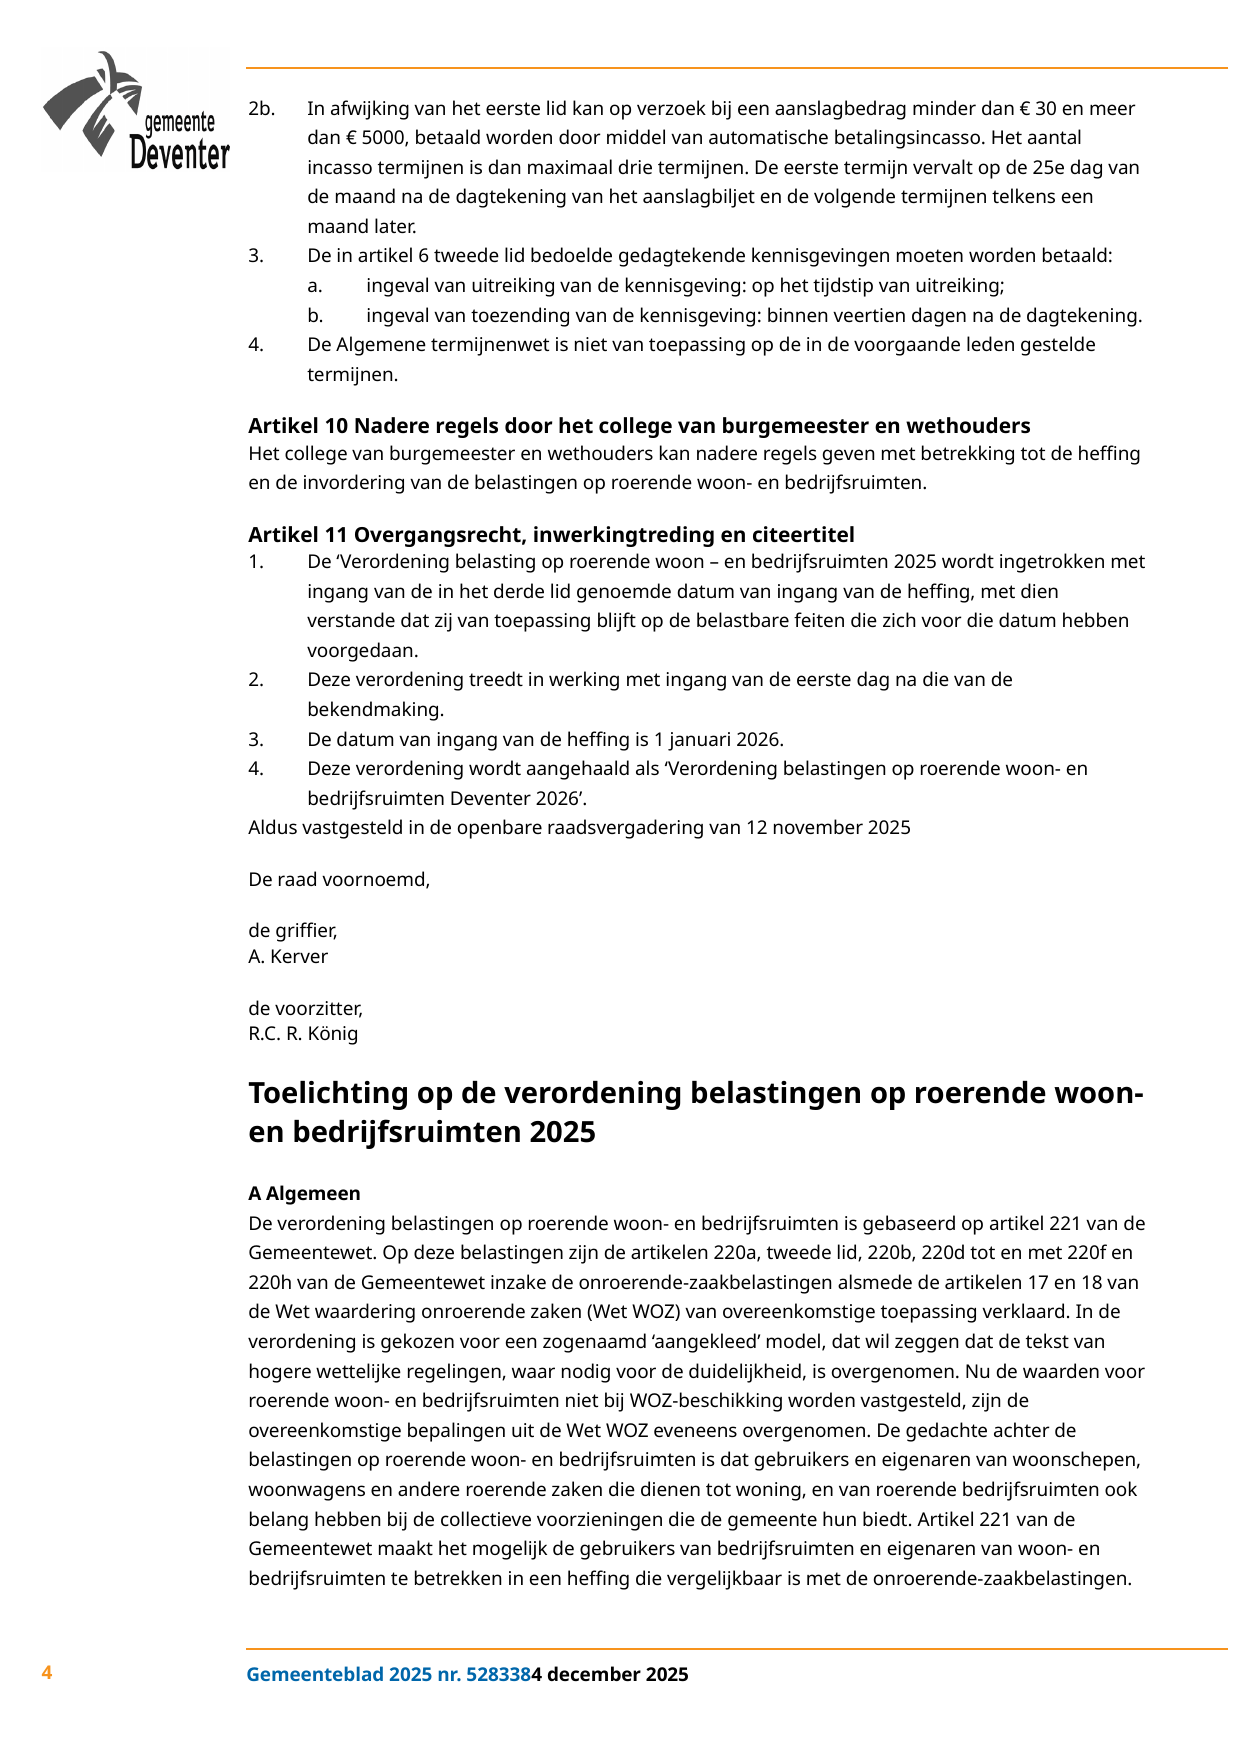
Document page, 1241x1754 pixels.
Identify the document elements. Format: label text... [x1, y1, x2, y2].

text Het college van burgemeester en wethouders kan nadere regels geven met betrekking tot de heffing en de invordering van de belastingen op roerende woon- en bedrijfsruimten. [248, 440, 1152, 495]
list De datum van ingang van de heffing is 1 januari 2026. [248, 726, 1152, 752]
text Toelichting op de verordening belastingen op roerende woon- en bedrijfsruimten 2025 [248, 1072, 1152, 1151]
text A. Kerver [248, 943, 1152, 969]
text De raad voornoemd, [248, 866, 1152, 892]
text de griffier, [248, 917, 1152, 943]
list De ‘Verordening belasting op roerende woon – en bedrijfsruimten 2025 wordt ingetrokken met ingang van de in het derde lid genoemde datum van ingang van de heffing, met dien verstande dat zij van toepassing blijft op de belastbare feiten die zich voor die datum hebben voorgedaan. [248, 548, 1152, 663]
picture [41, 47, 231, 172]
text R.C. R. König [248, 1020, 1152, 1046]
text Aldus vastgesteld in de openbare raadsvergadering van 12 november 2025 [248, 814, 1152, 840]
text De verordening belastingen op roerende woon- en bedrijfsruimten is gebaseerd op artikel 221 van de Gemeentewet. Op deze belastingen zijn de artikelen 220a, tweede lid, 220b, 220d tot en met 220f en 220h van de Gemeentewet inzake de onroerende-zaakbelastingen alsmede de artikelen 17 en 18 van de Wet waardering onroerende zaken (Wet WOZ) van overeenkomstige toepassing verklaard. In de verordening is gekozen voor een zogenaamd ‘aangekleed’ model, dat wil zeggen dat de tekst van hogere wettelijke regelingen, waar nodig voor de duidelijkheid, is overgenomen. Nu de waarden voor roerende woon- en bedrijfsruimten niet bij WOZ-beschikking worden vastgesteld, zijn de overeenkomstige bepalingen uit de Wet WOZ eveneens overgenomen. De gedachte achter de belastingen op roerende woon- en bedrijfsruimten is dat gebruikers en eigenaren van woonschepen, woonwagens en andere roerende zaken die dienen tot woning, en van roerende bedrijfsruimten ook belang hebben bij de collectieve voorzieningen die de gemeente hun biedt. Artikel 221 van de Gemeentewet maakt het mogelijk de gebruikers van bedrijfsruimten en eigenaren van woon- en bedrijfsruimten te betrekken in een heffing die vergelijkbaar is met de onroerende-zaakbelastingen. [248, 1210, 1152, 1591]
text Artikel 10 Nadere regels door het college van burgemeester en wethouders [248, 411, 1152, 440]
list ingeval van toezending van de kennisgeving: binnen veertien dagen na de dagtekening. [307, 302, 1152, 328]
list Deze verordening treedt in werking met ingang van de eerste dag na die van de bekendmaking. [248, 667, 1152, 722]
list De Algemene termijnenwet is niet van toepassing op de in de voorgaande leden gestelde termijnen. [248, 331, 1152, 387]
list De in artikel 6 tweede lid bedoelde gedagtekende kennisgevingen moeten worden betaald: [248, 243, 1152, 268]
text de voorzitter, [248, 995, 1152, 1020]
list ingeval van uitreiking van de kennisgeving: op het tijdstip van uitreiking; [307, 272, 1152, 298]
list Deze verordening wordt aangehaald als ‘Verordening belastingen op roerende woon- en bedrijfsruimten Deventer 2026’. [248, 755, 1152, 811]
text Artikel 11 Overgangsrecht, inwerkingtreding en citeertitel [248, 520, 1152, 548]
list In afwijking van het eerste lid kan op verzoek bij een aanslagbedrag minder dan € 30 en meer dan € 5000, betaald worden door middel van automatische betalingsincasso. Het aantal incasso termijnen is dan maximaal drie termijnen. De eerste termijn vervalt op de 25e dag van de maand na de dagtekening van het aanslagbiljet en de volgende termijnen telkens een maand later. [248, 95, 1152, 239]
text A Algemeen [248, 1180, 1152, 1206]
